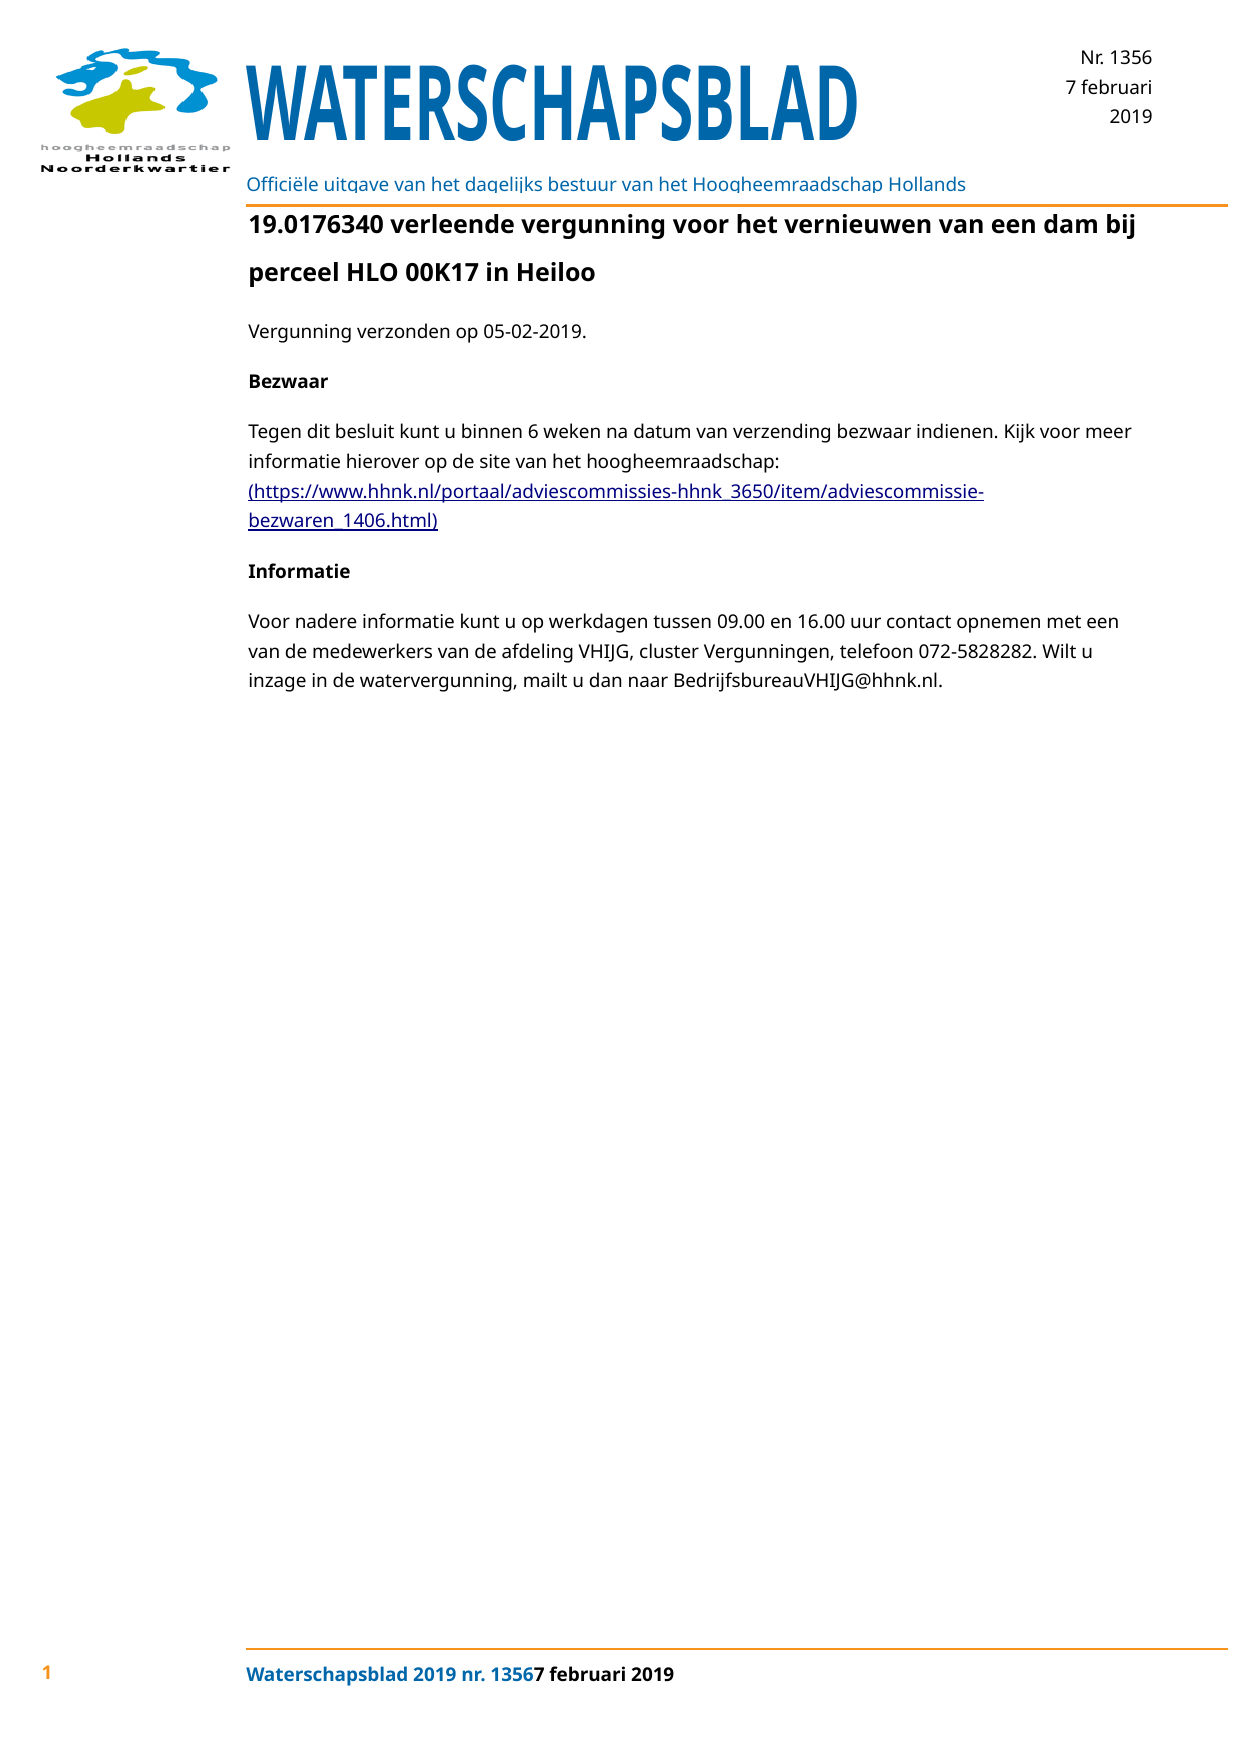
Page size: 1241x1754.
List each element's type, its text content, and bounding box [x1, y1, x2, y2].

text Voor nadere informatie kunt u op werkdagen tussen 09.00 en 16.00 uur contact opnemen met een van de medewerkers van de afdeling VHIJG, cluster Vergunningen, telefoon 072-5828282. Wilt u inzage in de watervergunning, mailt u dan naar BedrijfsbureauVHIJG@hhnk.nl. [248, 608, 1152, 693]
text Tegen dit besluit kunt u binnen 6 weken na datum van verzending bezwaar indienen. Kijk voor meer informatie hierover op de site van het hoogheemraadschap: (https://www.hhnk.nl/portaal/adviescommissies-hhnk_3650/item/adviescommissie-bezwaren_1406.html) [248, 419, 1152, 533]
text Bezwaar [248, 368, 1152, 394]
text Vergunning verzonden op 05-02-2019. [248, 318, 1152, 344]
picture [41, 47, 231, 172]
text 19.0176340 verleende vergunning voor het vernieuwen van een dam bij perceel HLO 00K17 in Heiloo [248, 207, 1152, 288]
text Informatie [248, 558, 1152, 584]
